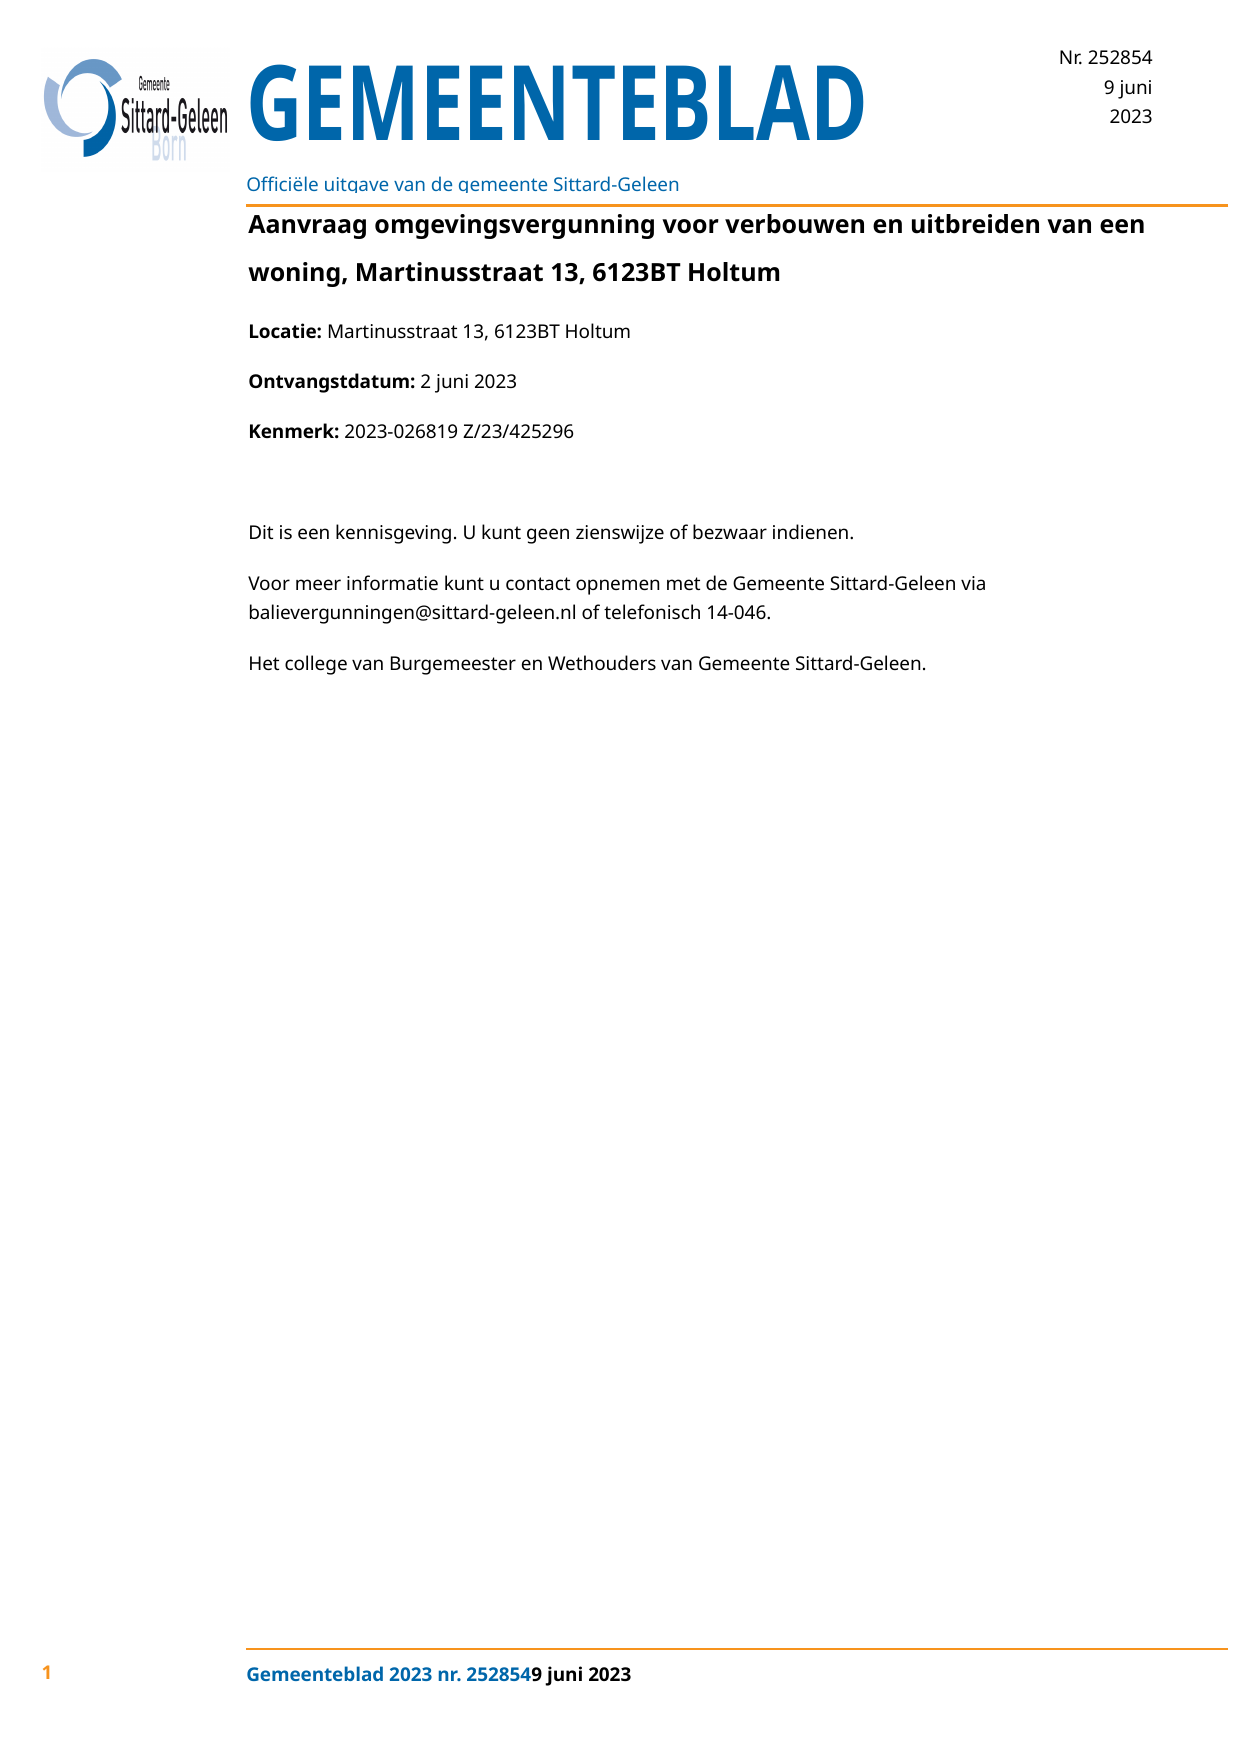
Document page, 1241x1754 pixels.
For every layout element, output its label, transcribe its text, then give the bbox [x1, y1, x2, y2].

text Dit is een kennisgeving. U kunt geen zienswijze of bezwaar indienen. [248, 519, 1152, 545]
text Voor meer informatie kunt u contact opnemen met de Gemeente Sittard-Geleen via balievergunningen@sittard-geleen.nl of telefonisch 14-046. [248, 570, 1152, 625]
text Locatie: Martinusstraat 13, 6123BT Holtum [248, 318, 1152, 344]
text Aanvraag omgevingsvergunning voor verbouwen en uitbreiden van een woning, Martinusstraat 13, 6123BT Holtum [248, 207, 1152, 288]
text Het college van Burgemeester en Wethouders van Gemeente Sittard-Geleen. [248, 650, 1152, 676]
picture [41, 47, 231, 172]
text Kenmerk: 2023-026819 Z/23/425296 [248, 419, 1152, 444]
text Ontvangstdatum: 2 juni 2023 [248, 368, 1152, 394]
